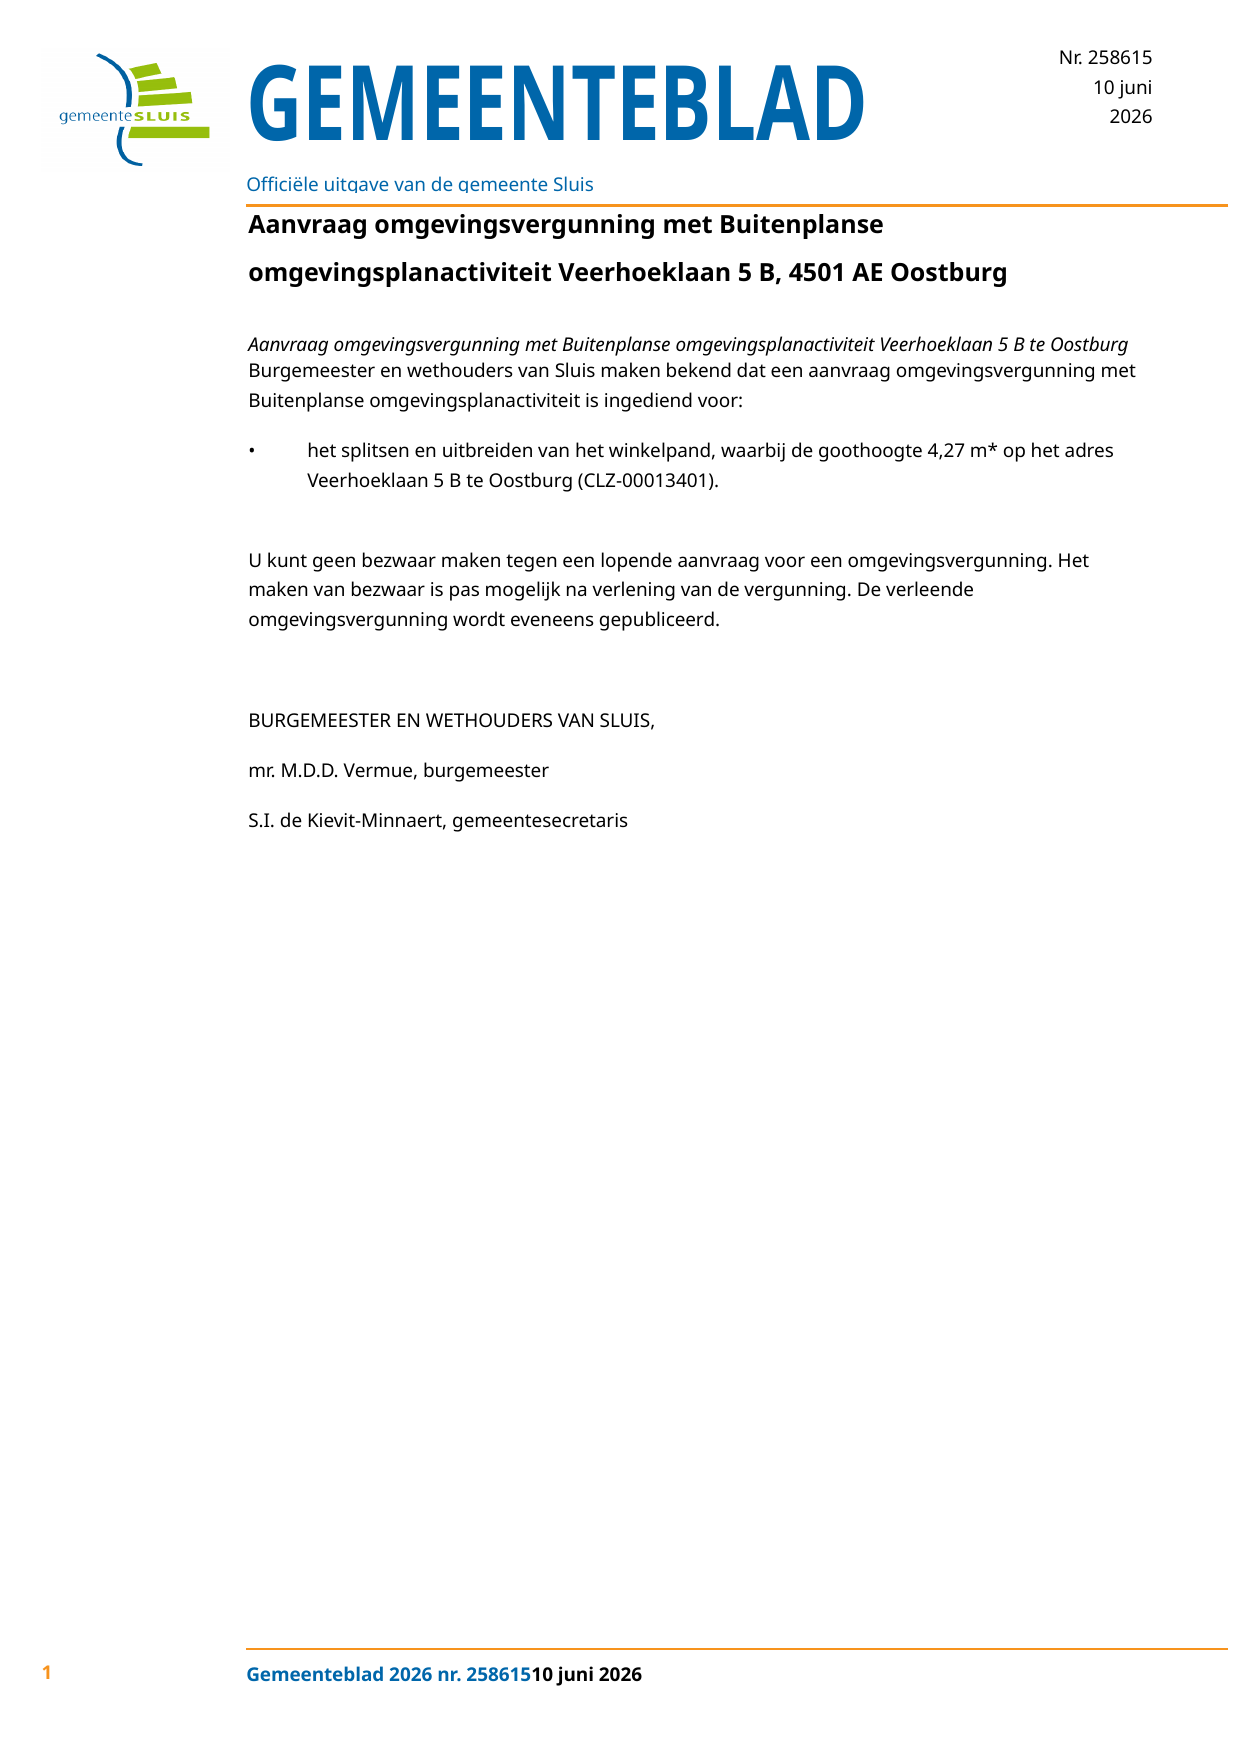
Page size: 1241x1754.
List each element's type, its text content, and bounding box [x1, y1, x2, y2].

text Burgemeester en wethouders van Sluis maken bekend dat een aanvraag omgevingsvergunning met Buitenplanse omgevingsplanactiviteit is ingediend voor: [248, 357, 1152, 412]
text Aanvraag omgevingsvergunning met Buitenplanse omgevingsplanactiviteit Veerhoeklaan 5 B te Oostburg [248, 331, 1152, 357]
text mr. M.D.D. Vermue, burgemeester [248, 757, 1152, 783]
text U kunt geen bezwaar maken tegen een lopende aanvraag voor een omgevingsvergunning. Het maken van bezwaar is pas mogelijk na verlening van de vergunning. De verleende omgevingsvergunning wordt eveneens gepubliceerd. [248, 547, 1152, 632]
text BURGEMEESTER EN WETHOUDERS VAN SLUIS, [248, 707, 1152, 732]
text S.I. de Kievit-Minnaert, gemeentesecretaris [248, 808, 1152, 833]
text Aanvraag omgevingsvergunning met Buitenplanse omgevingsplanactiviteit Veerhoeklaan 5 B, 4501 AE Oostburg [248, 207, 1152, 288]
picture [41, 47, 231, 172]
list het splitsen en uitbreiden van het winkelpand, waarbij de goothoogte 4,27 m* op het adres Veerhoeklaan 5 B te Oostburg (CLZ-00013401). [248, 437, 1152, 492]
